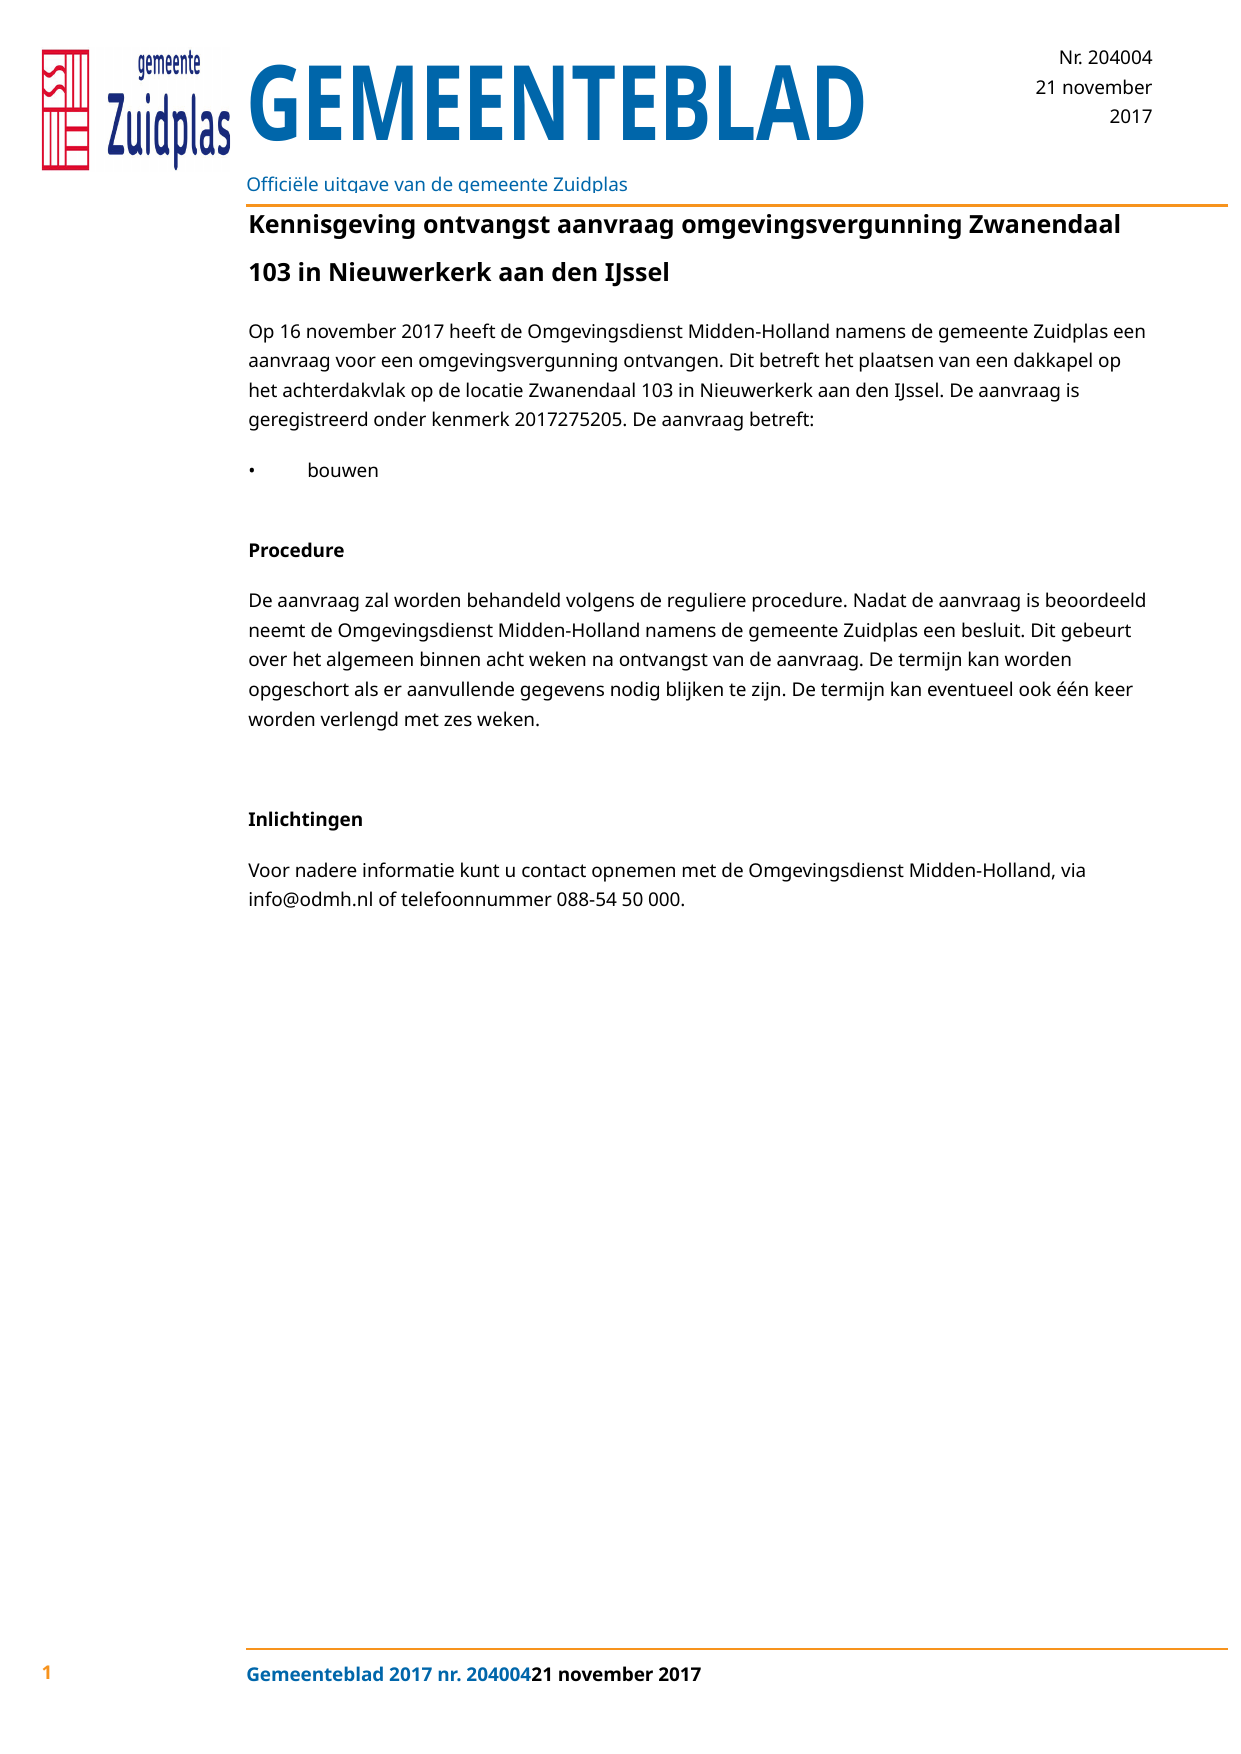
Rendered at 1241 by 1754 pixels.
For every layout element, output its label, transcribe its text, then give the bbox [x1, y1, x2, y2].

picture [41, 47, 231, 172]
text Procedure [248, 537, 1152, 563]
text De aanvraag zal worden behandeld volgens de reguliere procedure. Nadat de aanvraag is beoordeeld neemt de Omgevingsdienst Midden-Holland namens de gemeente Zuidplas een besluit. Dit gebeurt over het algemeen binnen acht weken na ontvangst van de aanvraag. De termijn kan worden opgeschort als er aanvullende gegevens nodig blijken te zijn. De termijn kan eventueel ook één keer worden verlengd met zes weken. [248, 587, 1152, 732]
list bouwen [248, 457, 1152, 483]
text Voor nadere informatie kunt u contact opnemen met de Omgevingsdienst Midden-Holland, via info@odmh.nl of telefoonnummer 088-54 50 000. [248, 857, 1152, 912]
text Kennisgeving ontvangst aanvraag omgevingsvergunning Zwanendaal 103 in Nieuwerkerk aan den IJssel [248, 207, 1152, 288]
text Op 16 november 2017 heeft de Omgevingsdienst Midden-Holland namens de gemeente Zuidplas een aanvraag voor een omgevingsvergunning ontvangen. Dit betreft het plaatsen van een dakkapel op het achterdakvlak op de locatie Zwanendaal 103 in Nieuwerkerk aan den IJssel. De aanvraag is geregistreerd onder kenmerk 2017275205. De aanvraag betreft: [248, 318, 1152, 432]
text Inlichtingen [248, 807, 1152, 832]
